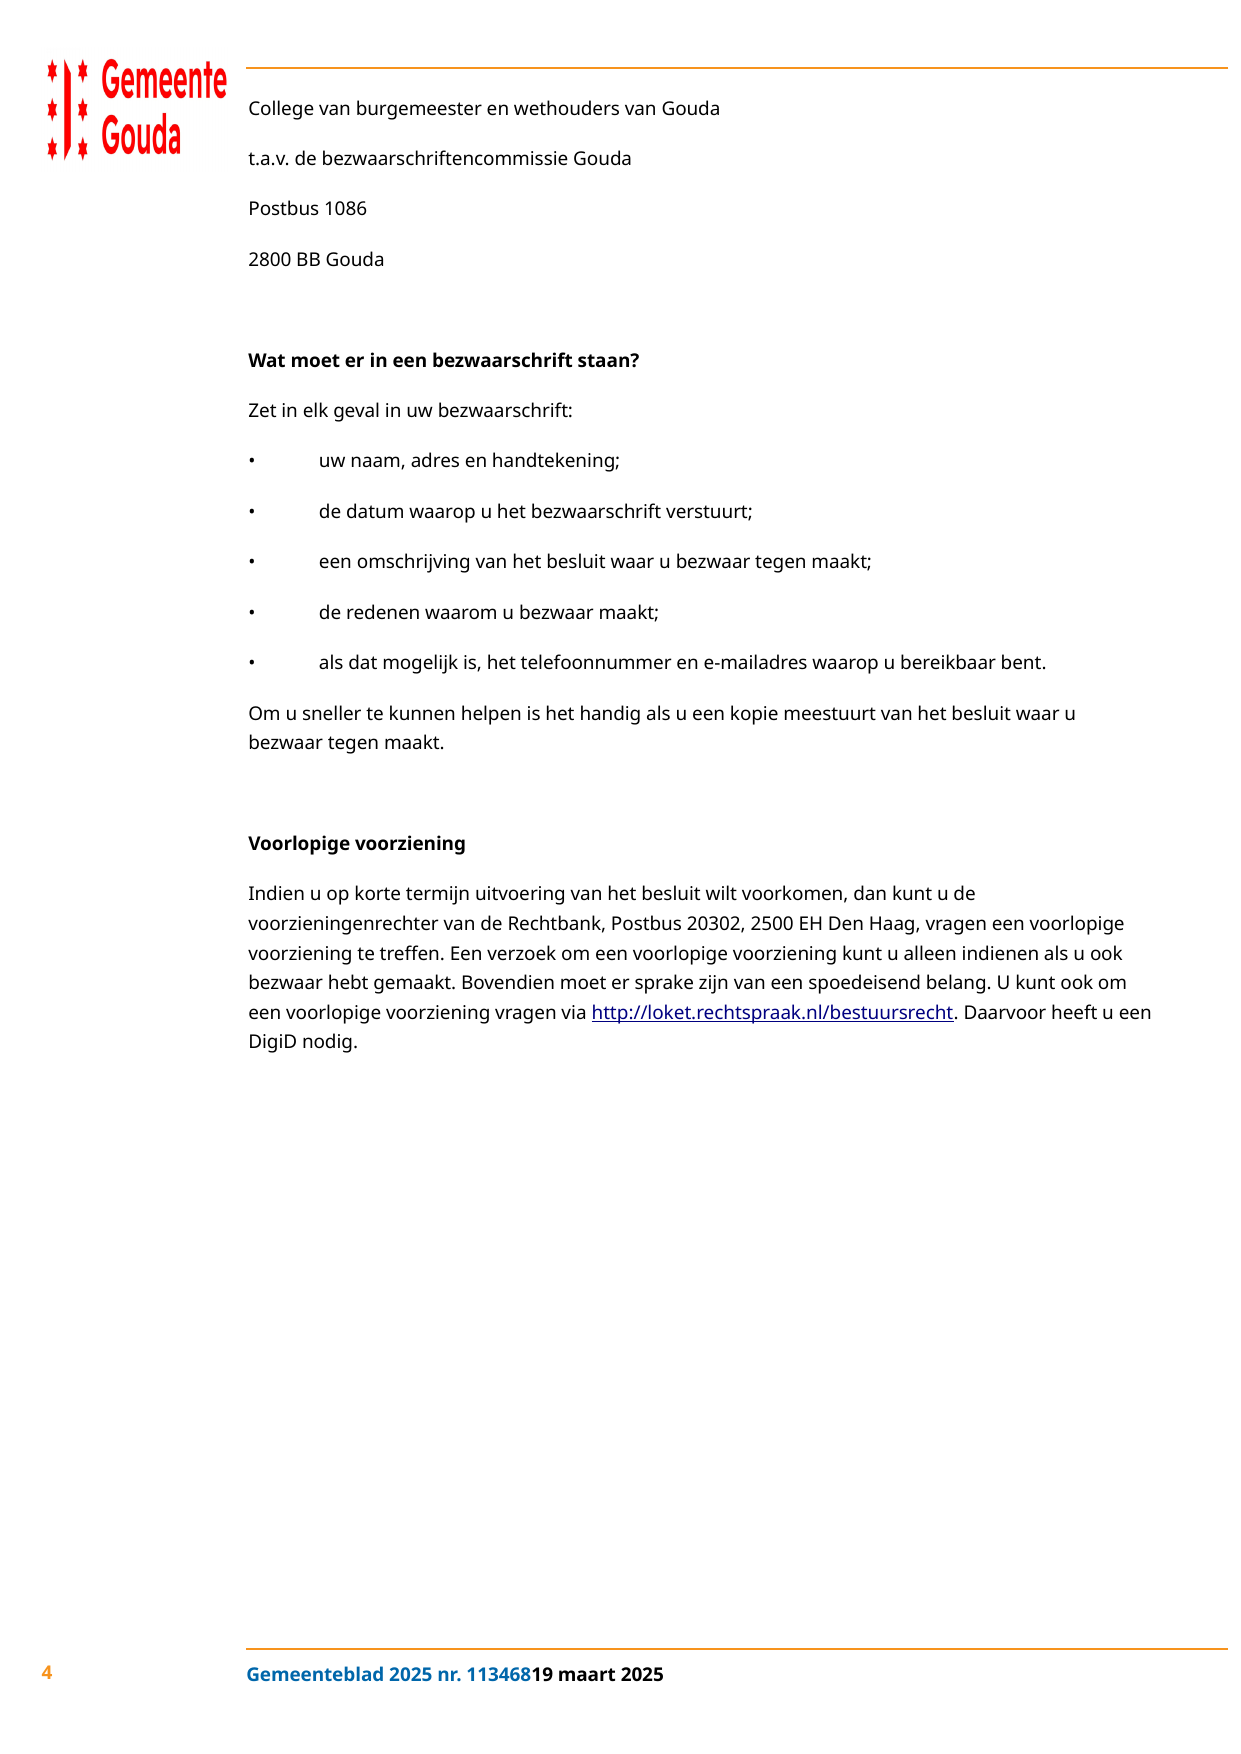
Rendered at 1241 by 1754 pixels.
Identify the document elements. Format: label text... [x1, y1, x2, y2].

text 2800 BB Gouda [248, 246, 1152, 272]
text t.a.v. de bezwaarschriftencommissie Gouda [248, 145, 1152, 171]
text Indien u op korte termijn uitvoering van het besluit wilt voorkomen, dan kunt u de voorzieningenrechter van de Rechtbank, Postbus 20302, 2500 EH Den Haag, vragen een voorlopige voorziening te treffen. Een verzoek om een voorlopige voorziening kunt u alleen indienen als u ook bezwaar hebt gemaakt. Bovendien moet er sprake zijn van een spoedeisend belang. U kunt ook om een voorlopige voorziening vragen via http://loket.rechtspraak.nl/bestuursrecht. Daarvoor heeft u een DigiD nodig. [248, 881, 1152, 1054]
text Zet in elk geval in uw bezwaarschrift: [248, 397, 1152, 423]
text • de datum waarop u het bezwaarschrift verstuurt; [248, 498, 1152, 524]
text • uw naam, adres en handtekening; [248, 448, 1152, 473]
text • een omschrijving van het besluit waar u bezwaar tegen maakt; [248, 548, 1152, 574]
picture [41, 47, 231, 172]
text • als dat mogelijk is, het telefoonnummer en e-mailadres waarop u bereikbaar bent. [248, 649, 1152, 675]
text Postbus 1086 [248, 196, 1152, 221]
text Wat moet er in een bezwaarschrift staan? [248, 347, 1152, 373]
text • de redenen waarom u bezwaar maakt; [248, 599, 1152, 625]
text Voorlopige voorziening [248, 830, 1152, 856]
text College van burgemeester en wethouders van Gouda [248, 95, 1152, 121]
text Om u sneller te kunnen helpen is het handig als u een kopie meestuurt van het besluit waar u bezwaar tegen maakt. [248, 700, 1152, 755]
